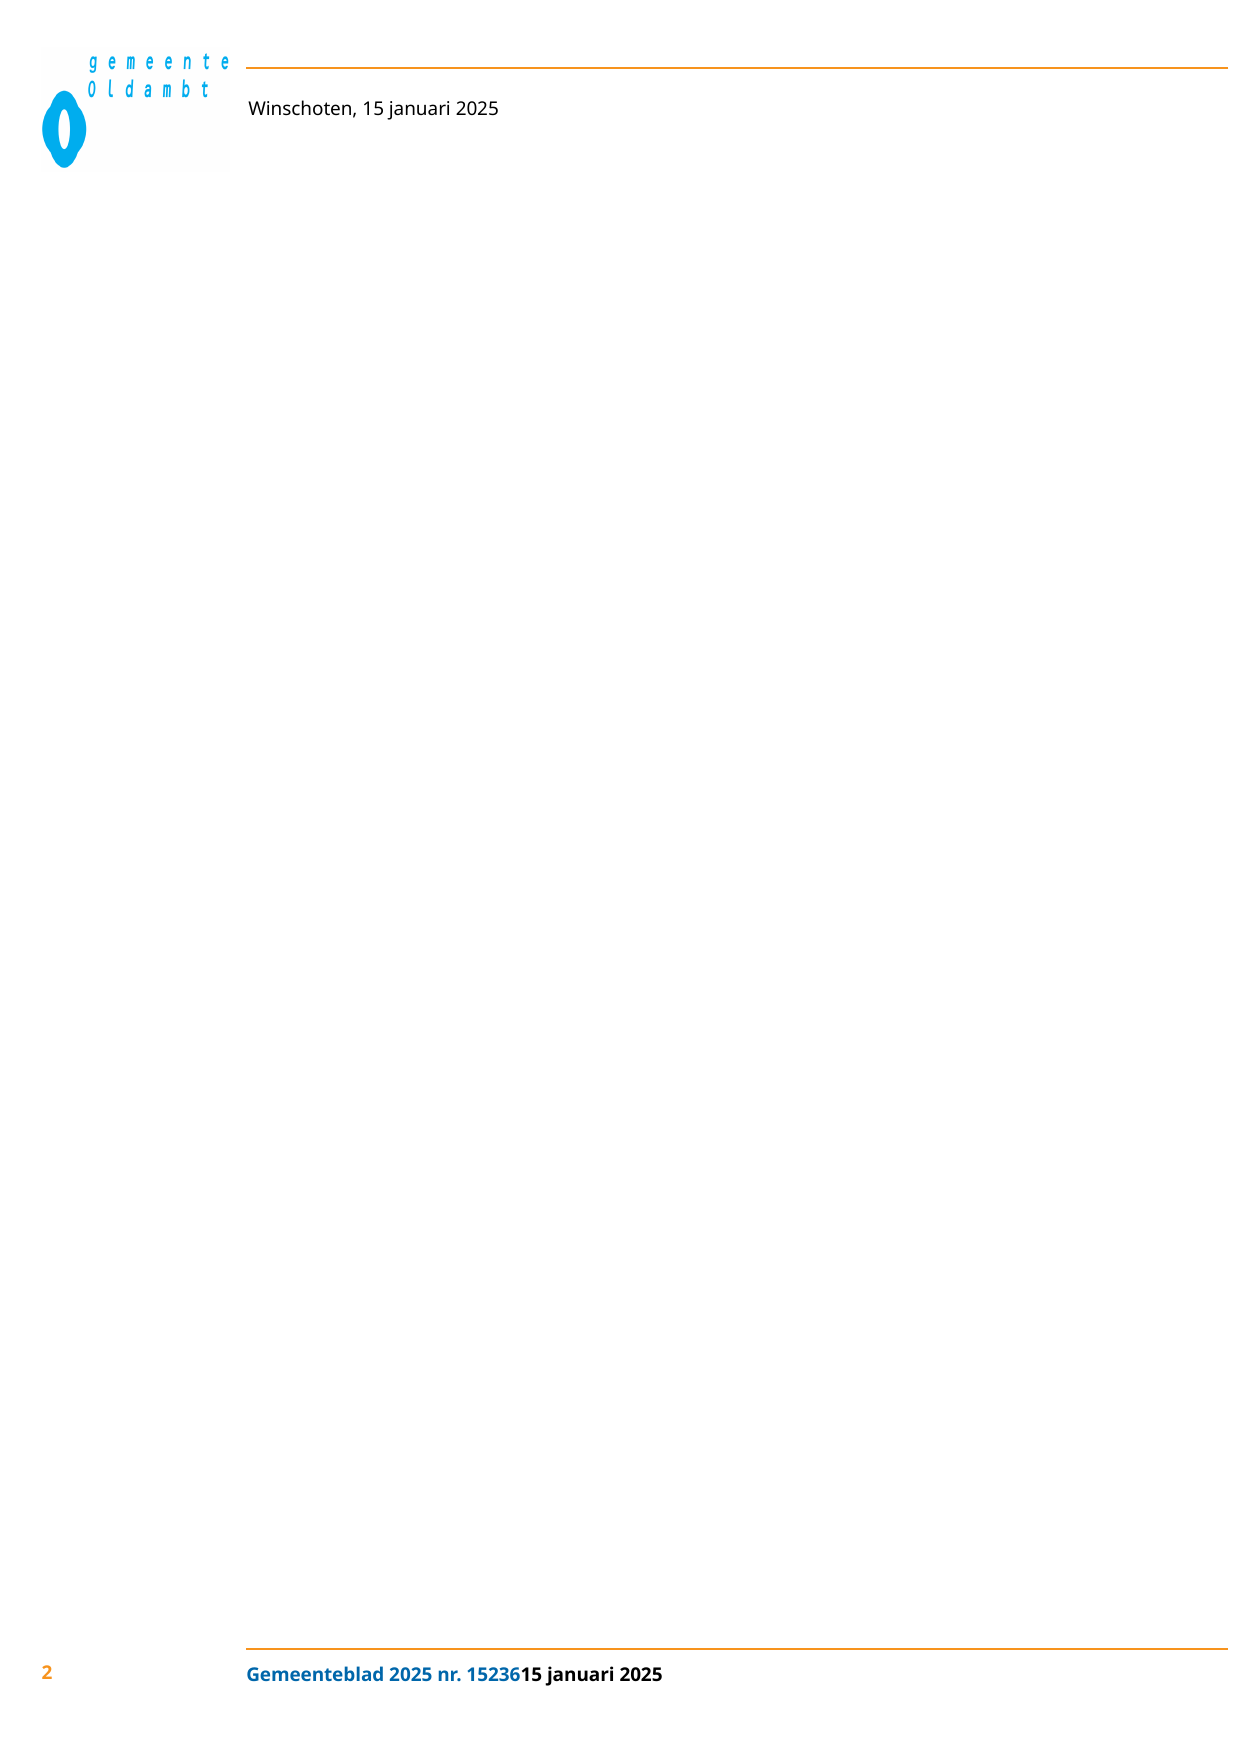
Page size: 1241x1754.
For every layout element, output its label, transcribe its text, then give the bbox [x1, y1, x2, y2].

text Winschoten, 15 januari 2025 [248, 95, 1152, 121]
picture [41, 47, 231, 172]
